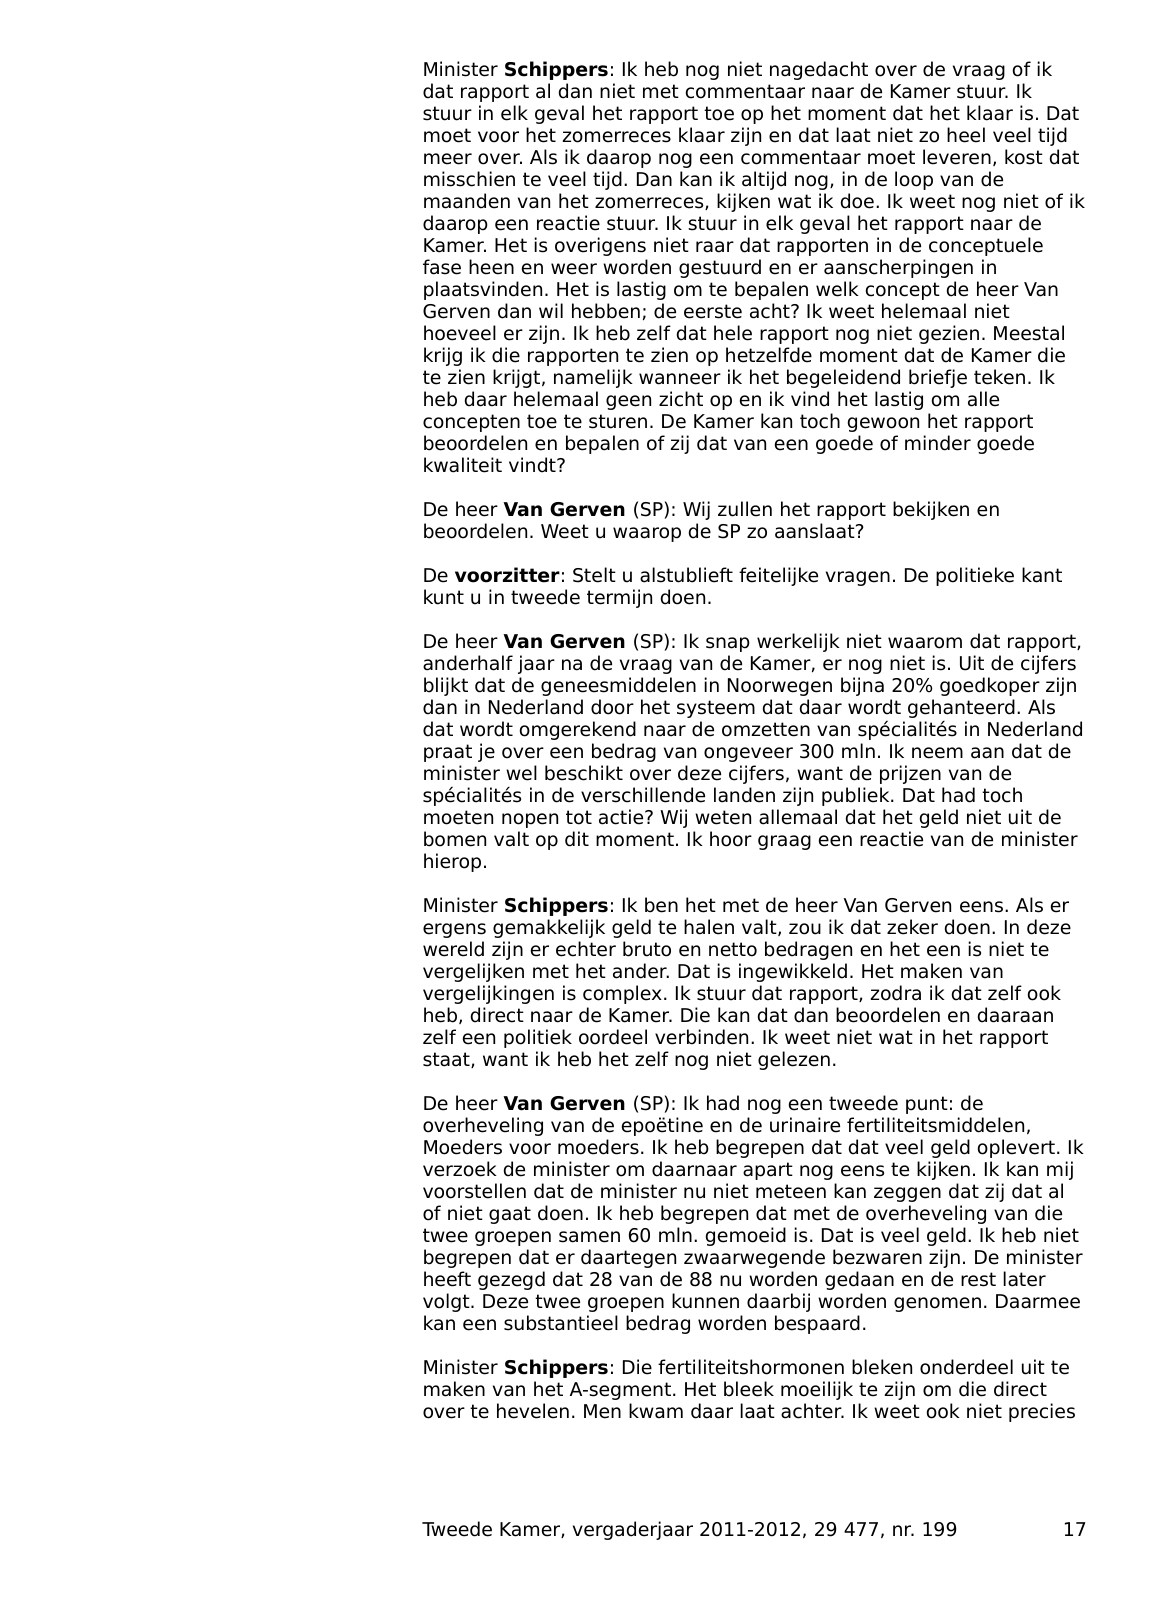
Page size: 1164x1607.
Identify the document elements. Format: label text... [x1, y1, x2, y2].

text Minister Schippers: Ik ben het met de heer Van Gerven eens. Als er ergens gemakkelijk geld te halen valt, zou ik dat zeker doen. In deze wereld zijn er echter bruto en netto bedragen en het een is niet te vergelijken met het ander. Dat is ingewikkeld. Het maken van vergelijkingen is complex. Ik stuur dat rapport, zodra ik dat zelf ook heb, direct naar de Kamer. Die kan dat dan beoordelen en daaraan zelf een politiek oordeel verbinden. Ik weet niet wat in het rapport staat, want ik heb het zelf nog niet gelezen. [422, 895, 1087, 1071]
text Minister Schippers: Die fertiliteitshormonen bleken onderdeel uit te maken van het A-segment. Het bleek moeilijk te zijn om die direct over te hevelen. Men kwam daar laat achter. Ik weet ook niet precies [422, 1357, 1087, 1423]
text De heer Van Gerven (SP): Ik snap werkelijk niet waarom dat rapport, anderhalf jaar na de vraag van de Kamer, er nog niet is. Uit de cijfers blijkt dat de geneesmiddelen in Noorwegen bijna 20% goedkoper zijn dan in Nederland door het systeem dat daar wordt gehanteerd. Als dat wordt omgerekend naar de omzetten van spécialités in Nederland praat je over een bedrag van ongeveer 300 mln. Ik neem aan dat de minister wel beschikt over deze cijfers, want de prijzen van de spécialités in de verschillende landen zijn publiek. Dat had toch moeten nopen tot actie? Wij weten allemaal dat het geld niet uit de bomen valt op dit moment. Ik hoor graag een reactie van de minister hierop. [422, 631, 1087, 873]
text Minister Schippers: Ik heb nog niet nagedacht over de vraag of ik dat rapport al dan niet met commentaar naar de Kamer stuur. Ik stuur in elk geval het rapport toe op het moment dat het klaar is. Dat moet voor het zomerreces klaar zijn en dat laat niet zo heel veel tijd meer over. Als ik daarop nog een commentaar moet leveren, kost dat misschien te veel tijd. Dan kan ik altijd nog, in de loop van de maanden van het zomerreces, kijken wat ik doe. Ik weet nog niet of ik daarop een reactie stuur. Ik stuur in elk geval het rapport naar de Kamer. Het is overigens niet raar dat rapporten in de conceptuele fase heen en weer worden gestuurd en er aanscherpingen in plaatsvinden. Het is lastig om te bepalen welk concept de heer Van Gerven dan wil hebben; de eerste acht? Ik weet helemaal niet hoeveel er zijn. Ik heb zelf dat hele rapport nog niet gezien. Meestal krijg ik die rapporten te zien op hetzelfde moment dat de Kamer die te zien krijgt, namelijk wanneer ik het begeleidend briefje teken. Ik heb daar helemaal geen zicht op en ik vind het lastig om alle concepten toe te sturen. De Kamer kan toch gewoon het rapport beoordelen en bepalen of zij dat van een goede of minder goede kwaliteit vindt? [422, 59, 1087, 477]
text De heer Van Gerven (SP): Wij zullen het rapport bekijken en beoordelen. Weet u waarop de SP zo aanslaat? [422, 499, 1087, 543]
text De voorzitter: Stelt u alstublieft feitelijke vragen. De politieke kant kunt u in tweede termijn doen. [422, 565, 1087, 609]
text De heer Van Gerven (SP): Ik had nog een tweede punt: de overheveling van de epoëtine en de urinaire fertiliteitsmiddelen, Moeders voor moeders. Ik heb begrepen dat dat veel geld oplevert. Ik verzoek de minister om daarnaar apart nog eens te kijken. Ik kan mij voorstellen dat de minister nu niet meteen kan zeggen dat zij dat al of niet gaat doen. Ik heb begrepen dat met de overheveling van die twee groepen samen 60 mln. gemoeid is. Dat is veel geld. Ik heb niet begrepen dat er daartegen zwaarwegende bezwaren zijn. De minister heeft gezegd dat 28 van de 88 nu worden gedaan en de rest later volgt. Deze twee groepen kunnen daarbij worden genomen. Daarmee kan een substantieel bedrag worden bespaard. [422, 1093, 1087, 1335]
